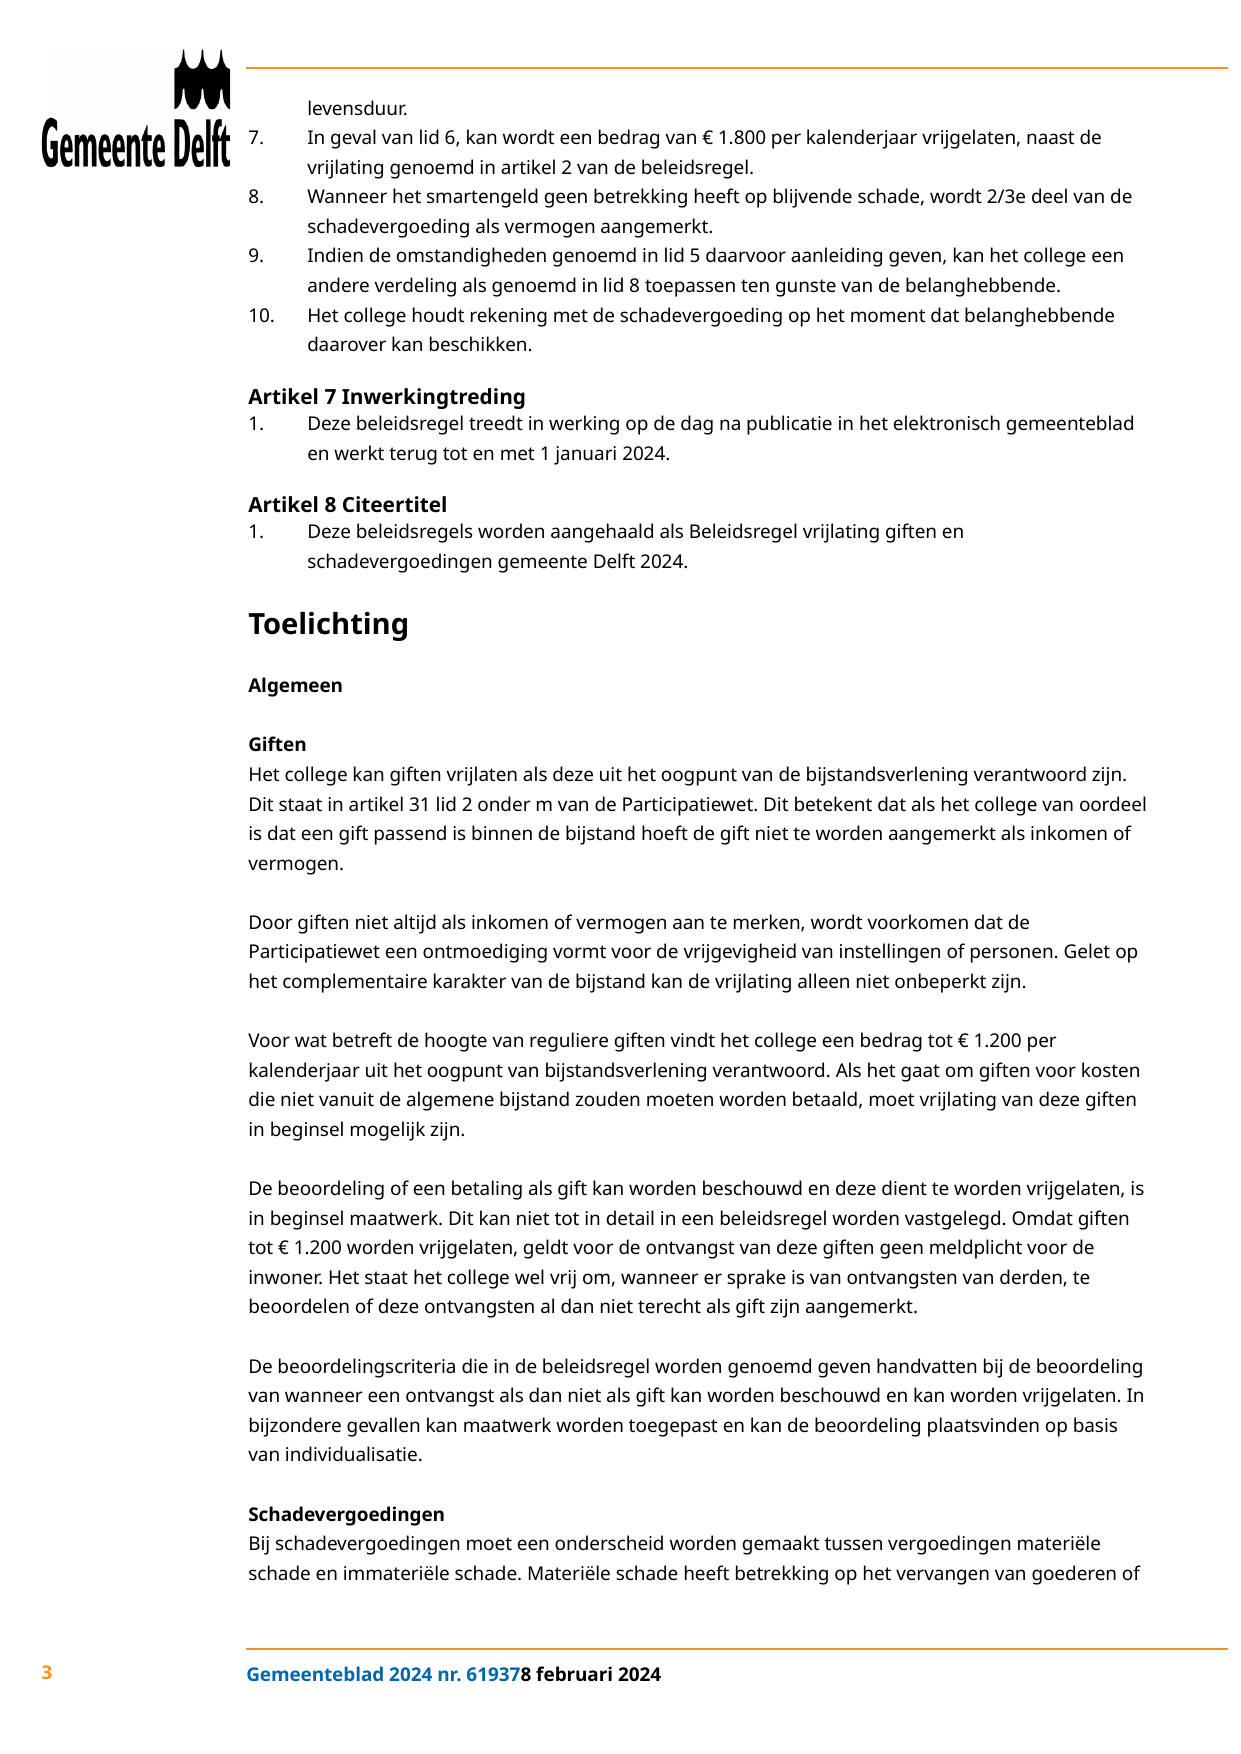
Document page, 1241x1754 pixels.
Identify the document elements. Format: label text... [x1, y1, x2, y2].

text Giften [248, 732, 1152, 757]
list levensduur. [248, 95, 1152, 121]
list In geval van lid 6, kan wordt een bedrag van € 1.800 per kalenderjaar vrijgelaten, naast de vrijlating genoemd in artikel 2 van de beleidsregel. [248, 124, 1152, 180]
text Algemeen [248, 672, 1152, 698]
text Artikel 7 Inwerkingtreding [248, 382, 1152, 410]
text Het college kan giften vrijlaten als deze uit het oogpunt van de bijstandsverlening verantwoord zijn. Dit staat in artikel 31 lid 2 onder m van de Participatiewet. Dit betekent dat als het college van oordeel is dat een gift passend is binnen de bijstand hoeft de gift niet te worden aangemerkt als inkomen of vermogen. [248, 761, 1152, 876]
text De beoordeling of een betaling als gift kan worden beschouwd en deze dient te worden vrijgelaten, is in beginsel maatwerk. Dit kan niet tot in detail in een beleidsregel worden vastgelegd. Omdat giften tot € 1.200 worden vrijgelaten, geldt voor de ontvangst van deze giften geen meldplicht voor de inwoner. Het staat het college wel vrij om, wanneer er sprake is van ontvangsten van derden, te beoordelen of deze ontvangsten al dan niet terecht als gift zijn aangemerkt. [248, 1175, 1152, 1319]
list Deze beleidsregel treedt in werking op de dag na publicatie in het elektronisch gemeenteblad en werkt terug tot en met 1 januari 2024. [248, 410, 1152, 466]
list Wanneer het smartengeld geen betrekking heeft op blijvende schade, wordt 2/3e deel van de schadevergoeding als vermogen aangemerkt. [248, 183, 1152, 239]
picture [41, 47, 231, 172]
text Bij schadevergoedingen moet een onderscheid worden gemaakt tussen vergoedingen materiële schade en immateriële schade. Materiële schade heeft betrekking op het vervangen van goederen of [248, 1530, 1152, 1586]
list Het college houdt rekening met de schadevergoeding op het moment dat belanghebbende daarover kan beschikken. [248, 302, 1152, 357]
list Indien de omstandigheden genoemd in lid 5 daarvoor aanleiding geven, kan het college een andere verdeling als genoemd in lid 8 toepassen ten gunste van de belanghebbende. [248, 243, 1152, 298]
text Voor wat betreft de hoogte van reguliere giften vindt het college een bedrag tot € 1.200 per kalenderjaar uit het oogpunt van bijstandsverlening verantwoord. Als het gaat om giften voor kosten die niet vanuit de algemene bijstand zouden moeten worden betaald, moet vrijlating van deze giften in beginsel mogelijk zijn. [248, 1027, 1152, 1142]
list Deze beleidsregels worden aangehaald als Beleidsregel vrijlating giften en schadevergoedingen gemeente Delft 2024. [248, 519, 1152, 574]
text Door giften niet altijd als inkomen of vermogen aan te merken, wordt voorkomen dat de Participatiewet een ontmoediging vormt voor de vrijgevigheid van instellingen of personen. Gelet op het complementaire karakter van de bijstand kan de vrijlating alleen niet onbeperkt zijn. [248, 909, 1152, 994]
text Artikel 8 Citeertitel [248, 490, 1152, 519]
text De beoordelingscriteria die in de beleidsregel worden genoemd geven handvatten bij de beoordeling van wanneer een ontvangst als dan niet als gift kan worden beschouwd en kan worden vrijgelaten. In bijzondere gevallen kan maatwerk worden toegepast en kan de beoordeling plaatsvinden op basis van individualisatie. [248, 1353, 1152, 1467]
text Schadevergoedingen [248, 1501, 1152, 1527]
text Toelichting [248, 604, 1152, 643]
